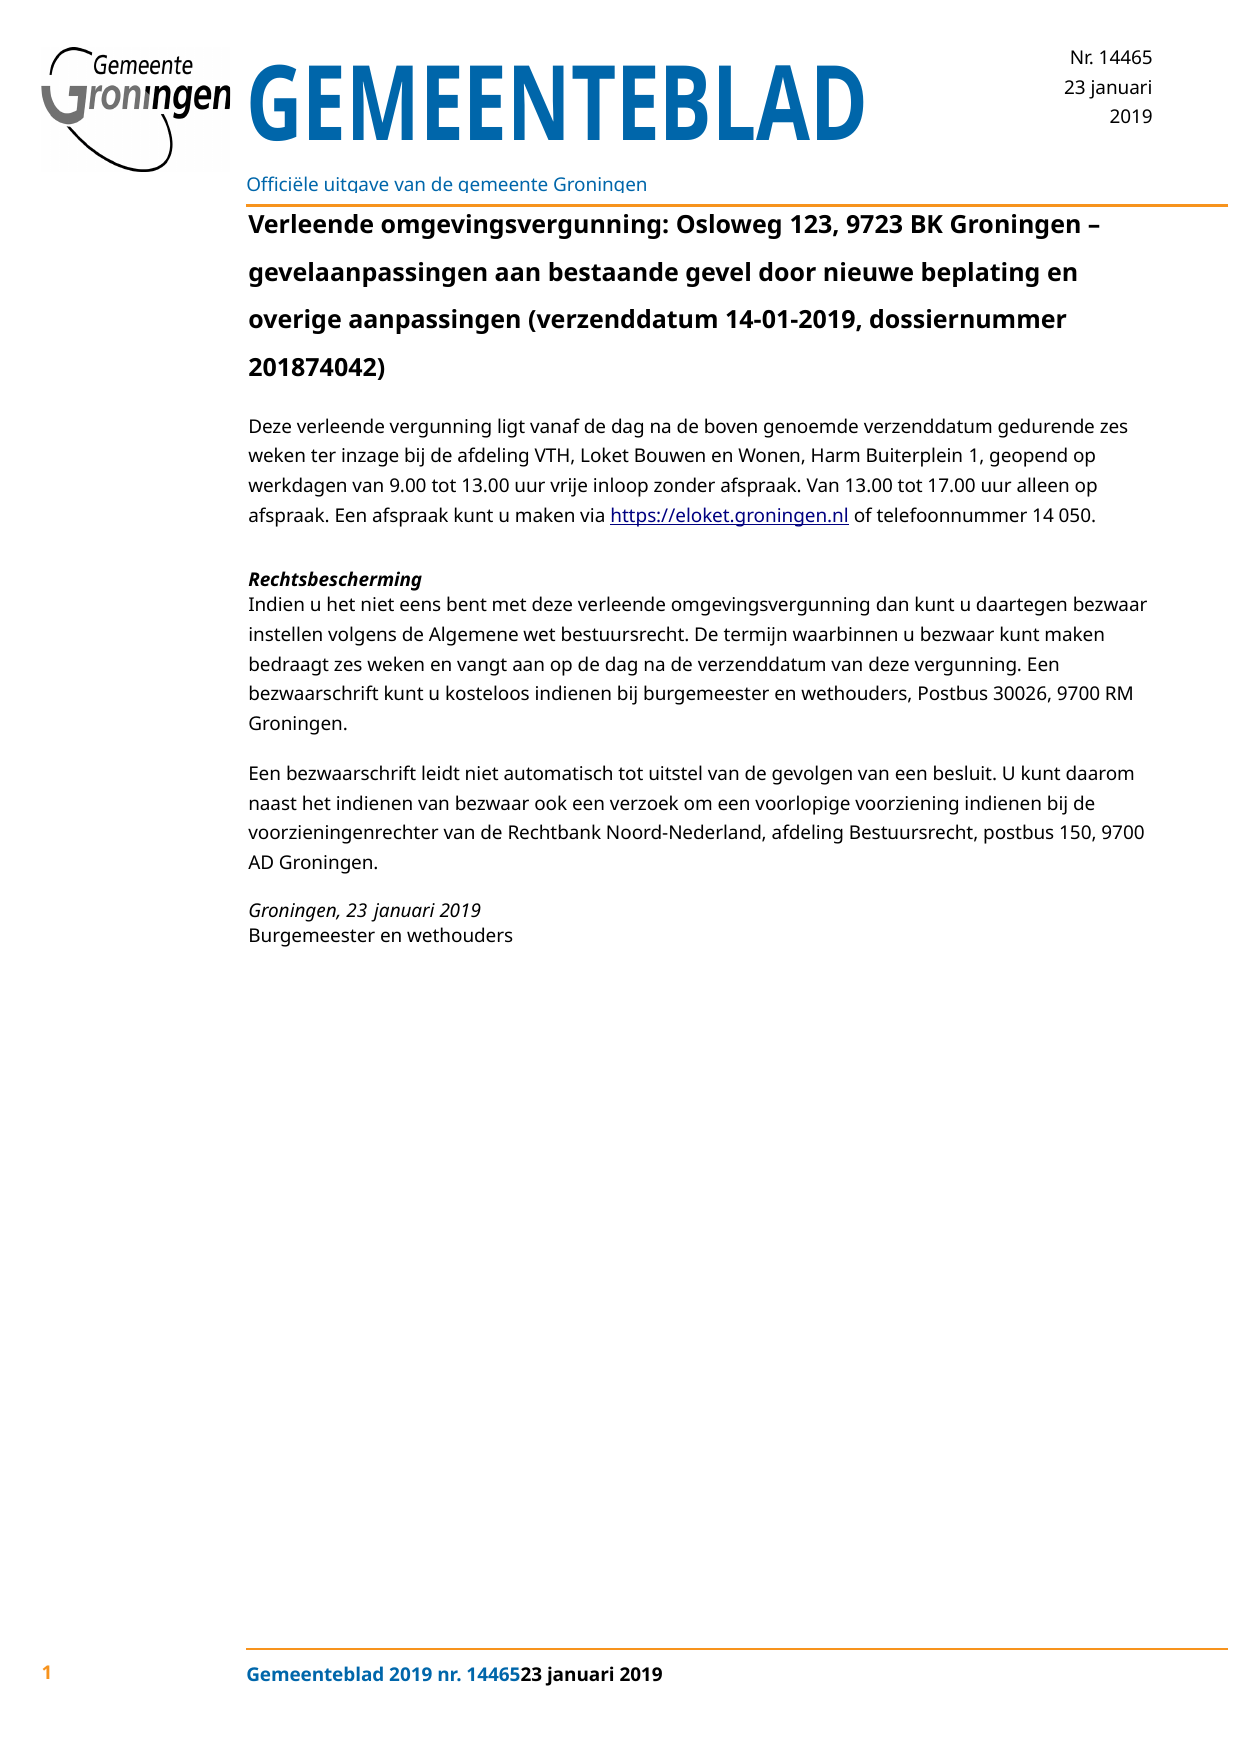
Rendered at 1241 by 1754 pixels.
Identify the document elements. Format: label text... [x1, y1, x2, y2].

text Groningen, 23 januari 2019 [248, 897, 1152, 923]
text Deze verleende vergunning ligt vanaf de dag na de boven genoemde verzenddatum gedurende zes weken ter inzage bij de afdeling VTH, Loket Bouwen en Wonen, Harm Buiterplein 1, geopend op werkdagen van 9.00 tot 13.00 uur vrije inloop zonder afspraak. Van 13.00 tot 17.00 uur alleen op afspraak. Een afspraak kunt u maken via https://eloket.groningen.nl of telefoonnummer 14 050. [248, 413, 1152, 528]
text Indien u het niet eens bent met deze verleende omgevingsvergunning dan kunt u daartegen bezwaar instellen volgens de Algemene wet bestuursrecht. De termijn waarbinnen u bezwaar kunt maken bedraagt zes weken en vangt aan op de dag na de verzenddatum van deze vergunning. Een bezwaarschrift kunt u kosteloos indienen bij burgemeester en wethouders, Postbus 30026, 9700 RM Groningen. [248, 592, 1152, 736]
text Rechtsbescherming [248, 566, 1152, 592]
text Verleende omgevingsvergunning: Osloweg 123, 9723 BK Groningen – gevelaanpassingen aan bestaande gevel door nieuwe beplating en overige aanpassingen (verzenddatum 14-01-2019, dossiernummer 201874042) [248, 207, 1152, 384]
picture [41, 47, 231, 172]
text Burgemeester en wethouders [248, 923, 1152, 948]
text Een bezwaarschrift leidt niet automatisch tot uitstel van de gevolgen van een besluit. U kunt daarom naast het indienen van bezwaar ook een verzoek om een voorlopige voorziening indienen bij de voorzieningenrechter van de Rechtbank Noord-Nederland, afdeling Bestuursrecht, postbus 150, 9700 AD Groningen. [248, 760, 1152, 875]
